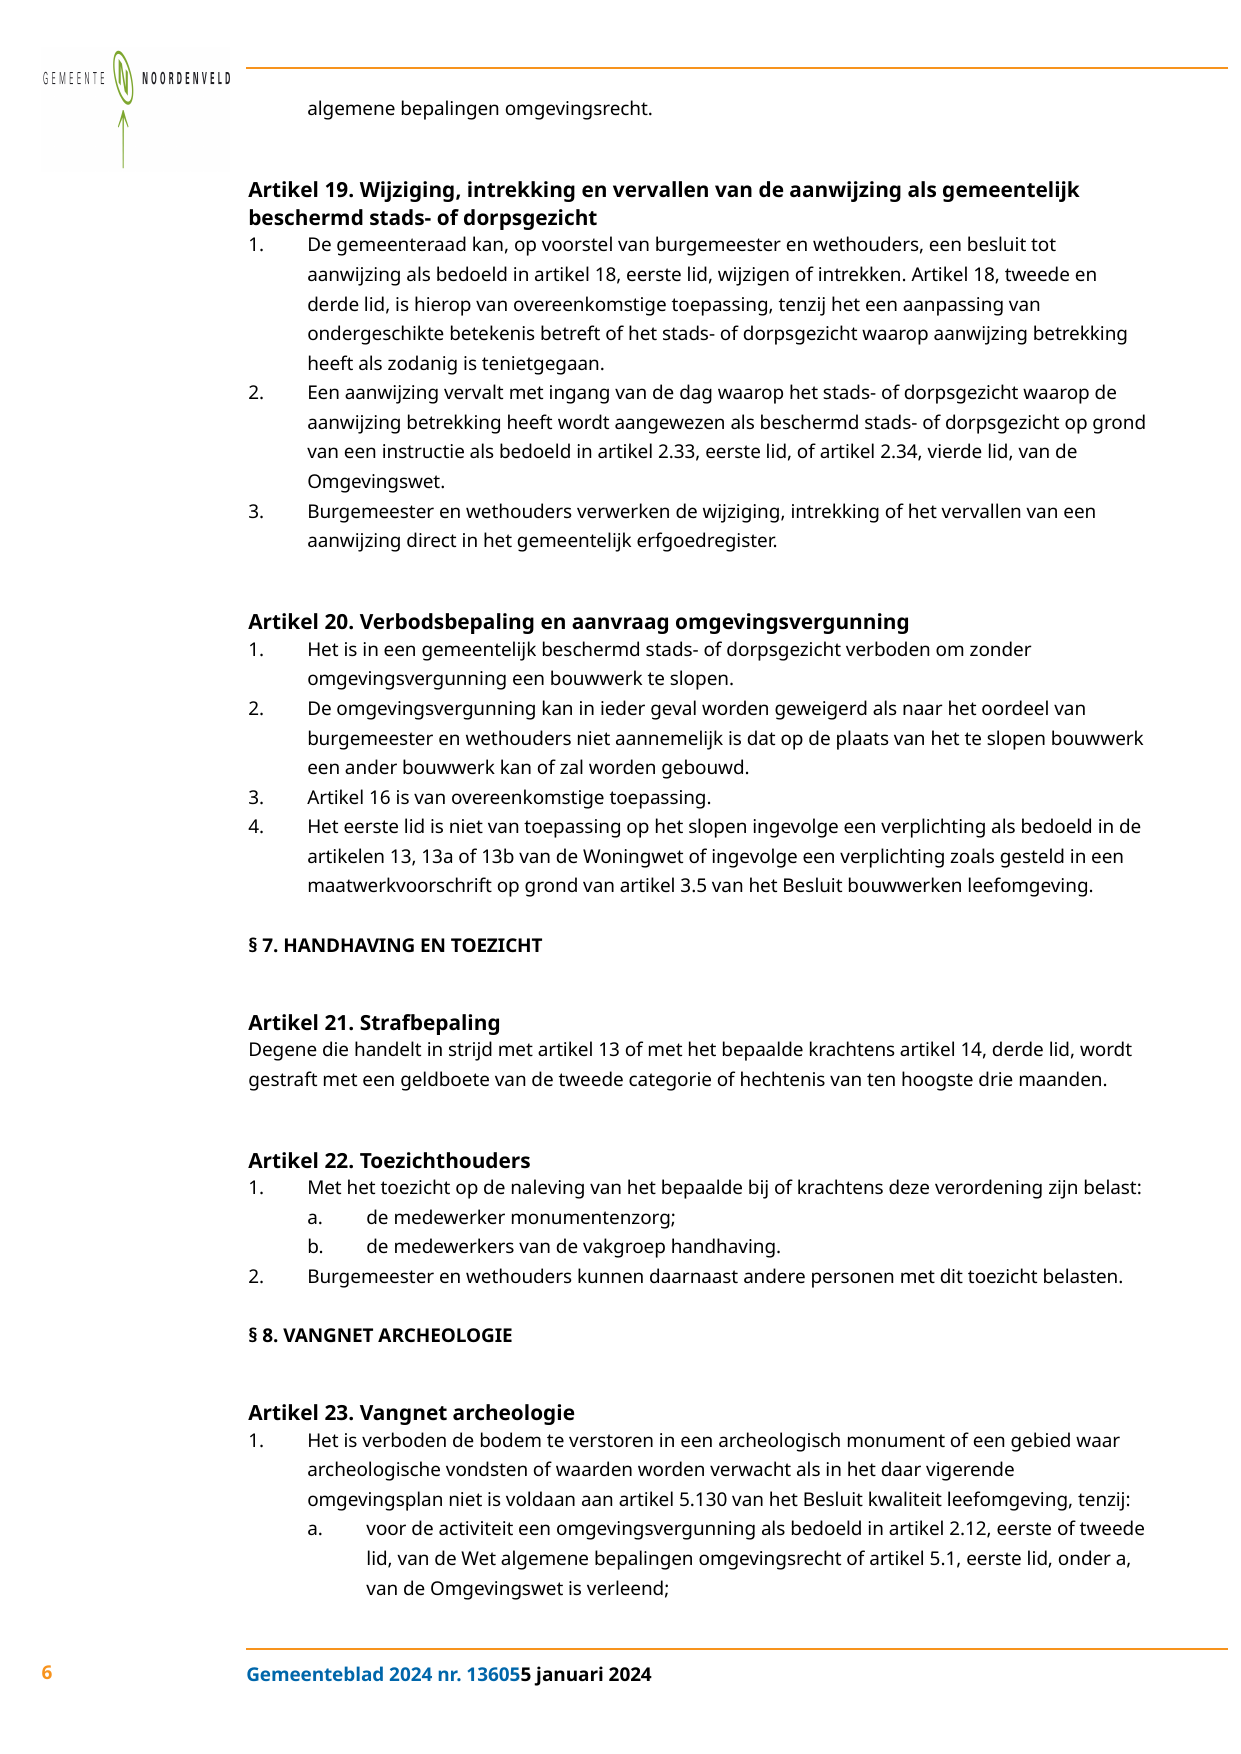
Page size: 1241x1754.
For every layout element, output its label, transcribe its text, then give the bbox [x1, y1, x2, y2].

text § 7. HANDHAVING EN TOEZICHT [248, 932, 1152, 957]
list Met het toezicht op de naleving van het bepaalde bij of krachtens deze verordening zijn belast: [248, 1174, 1152, 1200]
text Artikel 19. Wijziging, intrekking en vervallen van de aanwijzing als gemeentelijk beschermd stads- of dorpsgezicht [248, 175, 1152, 232]
list Het is verboden de bodem te verstoren in een archeologisch monument of een gebied waar archeologische vondsten of waarden worden verwacht als in het daar vigerende omgevingsplan niet is voldaan aan artikel 5.130 van het Besluit kwaliteit leefomgeving, tenzij: [248, 1427, 1152, 1512]
list voor de activiteit een omgevingsvergunning als bedoeld in artikel 2.12, eerste of tweede lid, van de Wet algemene bepalingen omgevingsrecht of artikel 5.1, eerste lid, onder a, van de Omgevingswet is verleend; [307, 1516, 1152, 1601]
list Burgemeester en wethouders kunnen daarnaast andere personen met dit toezicht belasten. [248, 1263, 1152, 1289]
text Artikel 23. Vangnet archeologie [248, 1398, 1152, 1427]
text Degene die handelt in strijd met artikel 13 of met het bepaalde krachtens artikel 14, derde lid, wordt gestraft met een geldboete van de tweede categorie of hechtenis van ten hoogste drie maanden. [248, 1036, 1152, 1092]
list De gemeenteraad kan, op voorstel van burgemeester en wethouders, een besluit tot aanwijzing als bedoeld in artikel 18, eerste lid, wijzigen of intrekken. Artikel 18, tweede en derde lid, is hierop van overeenkomstige toepassing, tenzij het een aanpassing van ondergeschikte betekenis betreft of het stads- of dorpsgezicht waarop aanwijzing betrekking heeft als zodanig is tenietgegaan. [248, 232, 1152, 376]
picture [41, 47, 231, 172]
list De omgevingsvergunning kan in ieder geval worden geweigerd als naar het oordeel van burgemeester en wethouders niet aannemelijk is dat op de plaats van het te slopen bouwwerk een ander bouwwerk kan of zal worden gebouwd. [248, 695, 1152, 780]
list Burgemeester en wethouders verwerken de wijziging, intrekking of het vervallen van een aanwijzing direct in het gemeentelijk erfgoedregister. [248, 498, 1152, 553]
list de medewerkers van de vakgroep handhaving. [307, 1233, 1152, 1259]
text Artikel 20. Verbodsbepaling en aanvraag omgevingsvergunning [248, 607, 1152, 636]
list Het eerste lid is niet van toepassing op het slopen ingevolge een verplichting als bedoeld in de artikelen 13, 13a of 13b van de Woningwet of ingevolge een verplichting zoals gesteld in een maatwerkvoorschrift op grond van artikel 3.5 van het Besluit bouwwerken leefomgeving. [248, 813, 1152, 898]
list algemene bepalingen omgevingsrecht. [248, 95, 1152, 121]
list Een aanwijzing vervalt met ingang van de dag waarop het stads- of dorpsgezicht waarop de aanwijzing betrekking heeft wordt aangewezen als beschermd stads- of dorpsgezicht op grond van een instructie als bedoeld in artikel 2.33, eerste lid, of artikel 2.34, vierde lid, van de Omgevingswet. [248, 379, 1152, 494]
list Het is in een gemeentelijk beschermd stads- of dorpsgezicht verboden om zonder omgevingsvergunning een bouwwerk te slopen. [248, 636, 1152, 691]
text Artikel 22. Toezichthouders [248, 1146, 1152, 1174]
text Artikel 21. Strafbepaling [248, 1008, 1152, 1036]
list Artikel 16 is van overeenkomstige toepassing. [248, 784, 1152, 809]
text § 8. VANGNET ARCHEOLOGIE [248, 1322, 1152, 1348]
list de medewerker monumentenzorg; [307, 1204, 1152, 1230]
